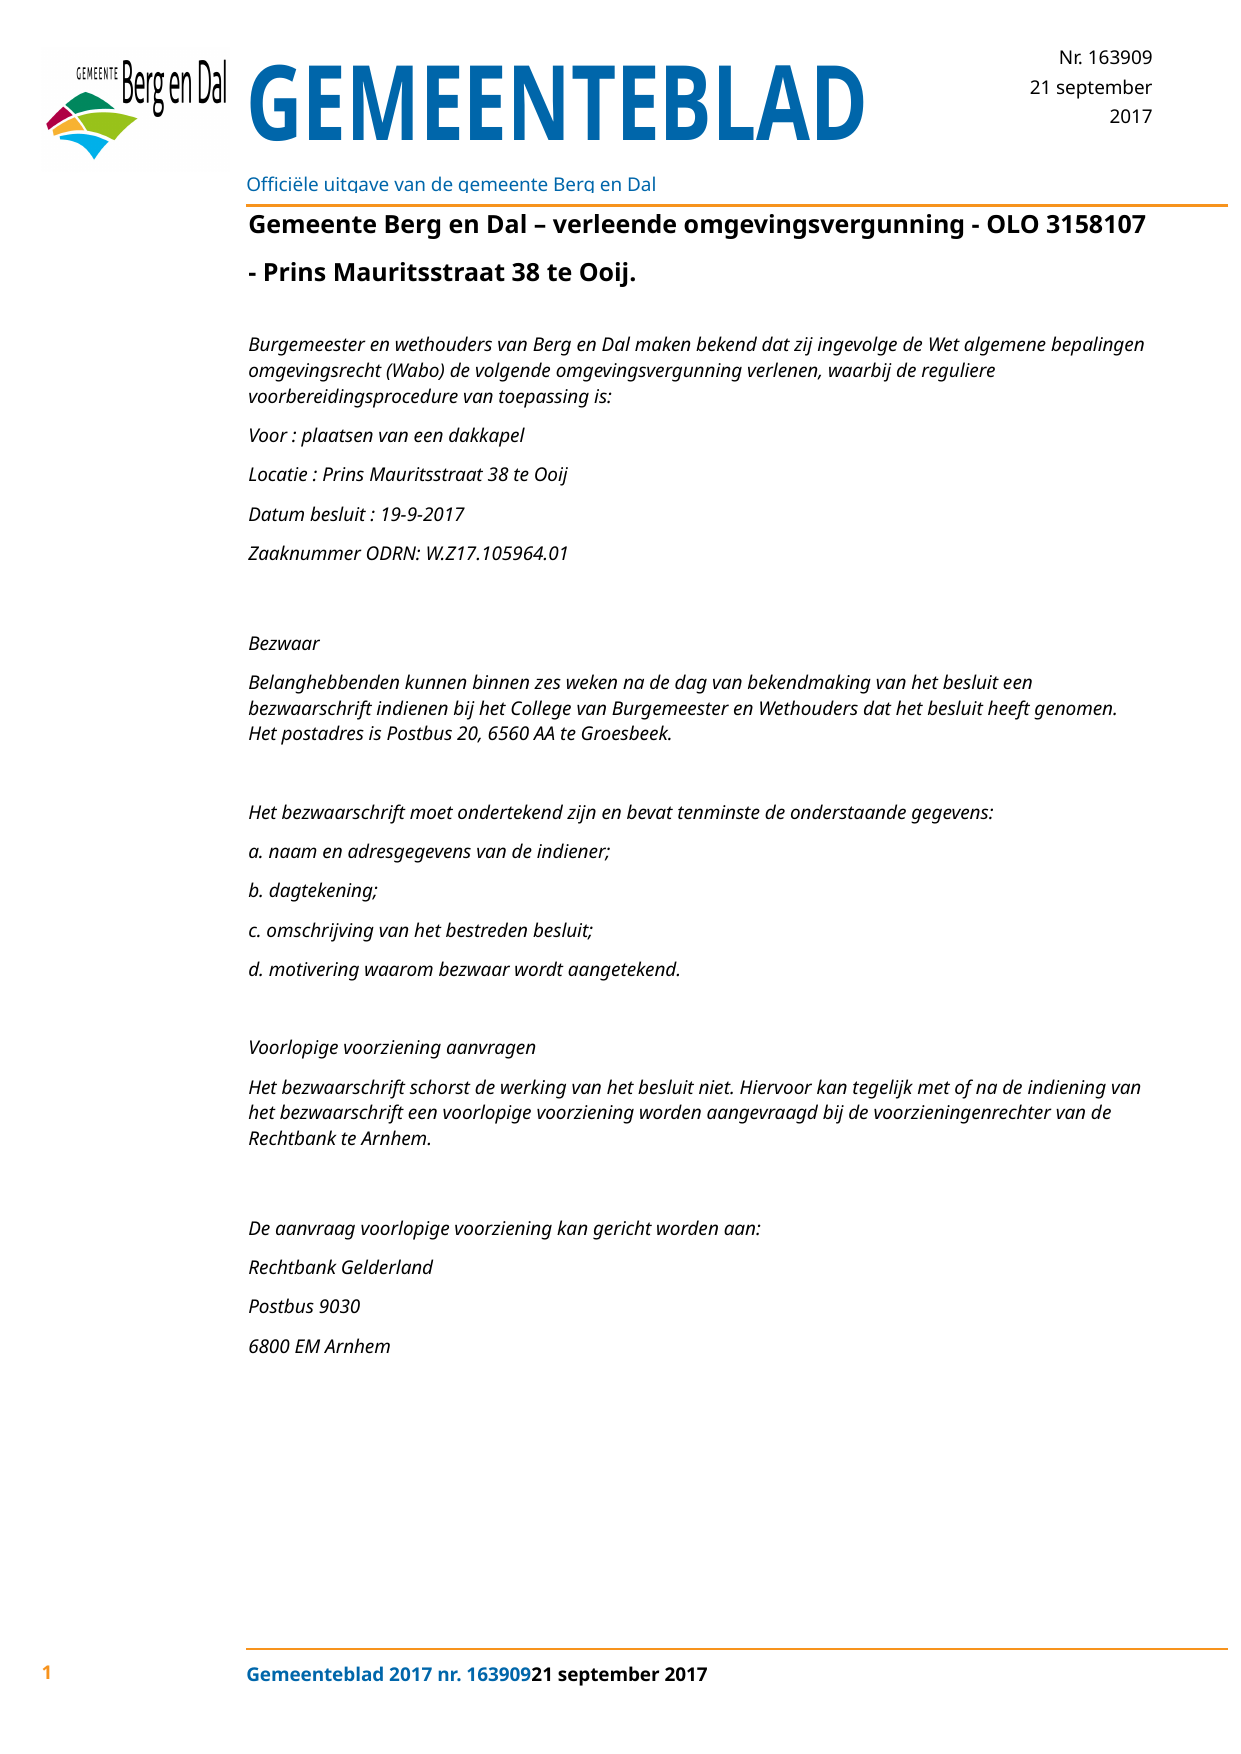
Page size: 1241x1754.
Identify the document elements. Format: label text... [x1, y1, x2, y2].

text b. dagtekening; [248, 877, 1152, 903]
text Zaaknummer ODRN: W.Z17.105964.01 [248, 540, 1152, 566]
text Burgemeester en wethouders van Berg en Dal maken bekend dat zij ingevolge de Wet algemene bepalingen omgevingsrecht (Wabo) de volgende omgevingsvergunning verlenen, waarbij de reguliere voorbereidingsprocedure van toepassing is: [248, 331, 1152, 409]
text Het bezwaarschrift schorst de werking van het besluit niet. Hiervoor kan tegelijk met of na de indiening van het bezwaarschrift een voorlopige voorziening worden aangevraagd bij de voorzieningenrechter van de Rechtbank te Arnhem. [248, 1074, 1152, 1151]
text Datum besluit : 19-9-2017 [248, 501, 1152, 526]
text Rechtbank Gelderland [248, 1254, 1152, 1280]
text Postbus 9030 [248, 1293, 1152, 1319]
text Het bezwaarschrift moet ondertekend zijn en bevat tenminste de onderstaande gegevens: [248, 799, 1152, 825]
text a. naam en adresgegevens van de indiener; [248, 838, 1152, 864]
text Voor : plaatsen van een dakkapel [248, 422, 1152, 448]
text Belanghebbenden kunnen binnen zes weken na de dag van bekendmaking van het besluit een bezwaarschrift indienen bij het College van Burgemeester en Wethouders dat het besluit heeft genomen. Het postadres is Postbus 20, 6560 AA te Groesbeek. [248, 669, 1152, 746]
text Voorlopige voorziening aanvragen [248, 1034, 1152, 1060]
text Locatie : Prins Mauritsstraat 38 te Ooij [248, 461, 1152, 487]
text c. omschrijving van het bestreden besluit; [248, 917, 1152, 942]
text 6800 EM Arnhem [248, 1333, 1152, 1358]
picture [41, 47, 231, 172]
text De aanvraag voorlopige voorziening kan gericht worden aan: [248, 1215, 1152, 1241]
text Gemeente Berg en Dal – verleende omgevingsvergunning - OLO 3158107 - Prins Mauritsstraat 38 te Ooij. [248, 207, 1152, 288]
text d. motivering waarom bezwaar wordt aangetekend. [248, 956, 1152, 982]
text Bezwaar [248, 630, 1152, 655]
